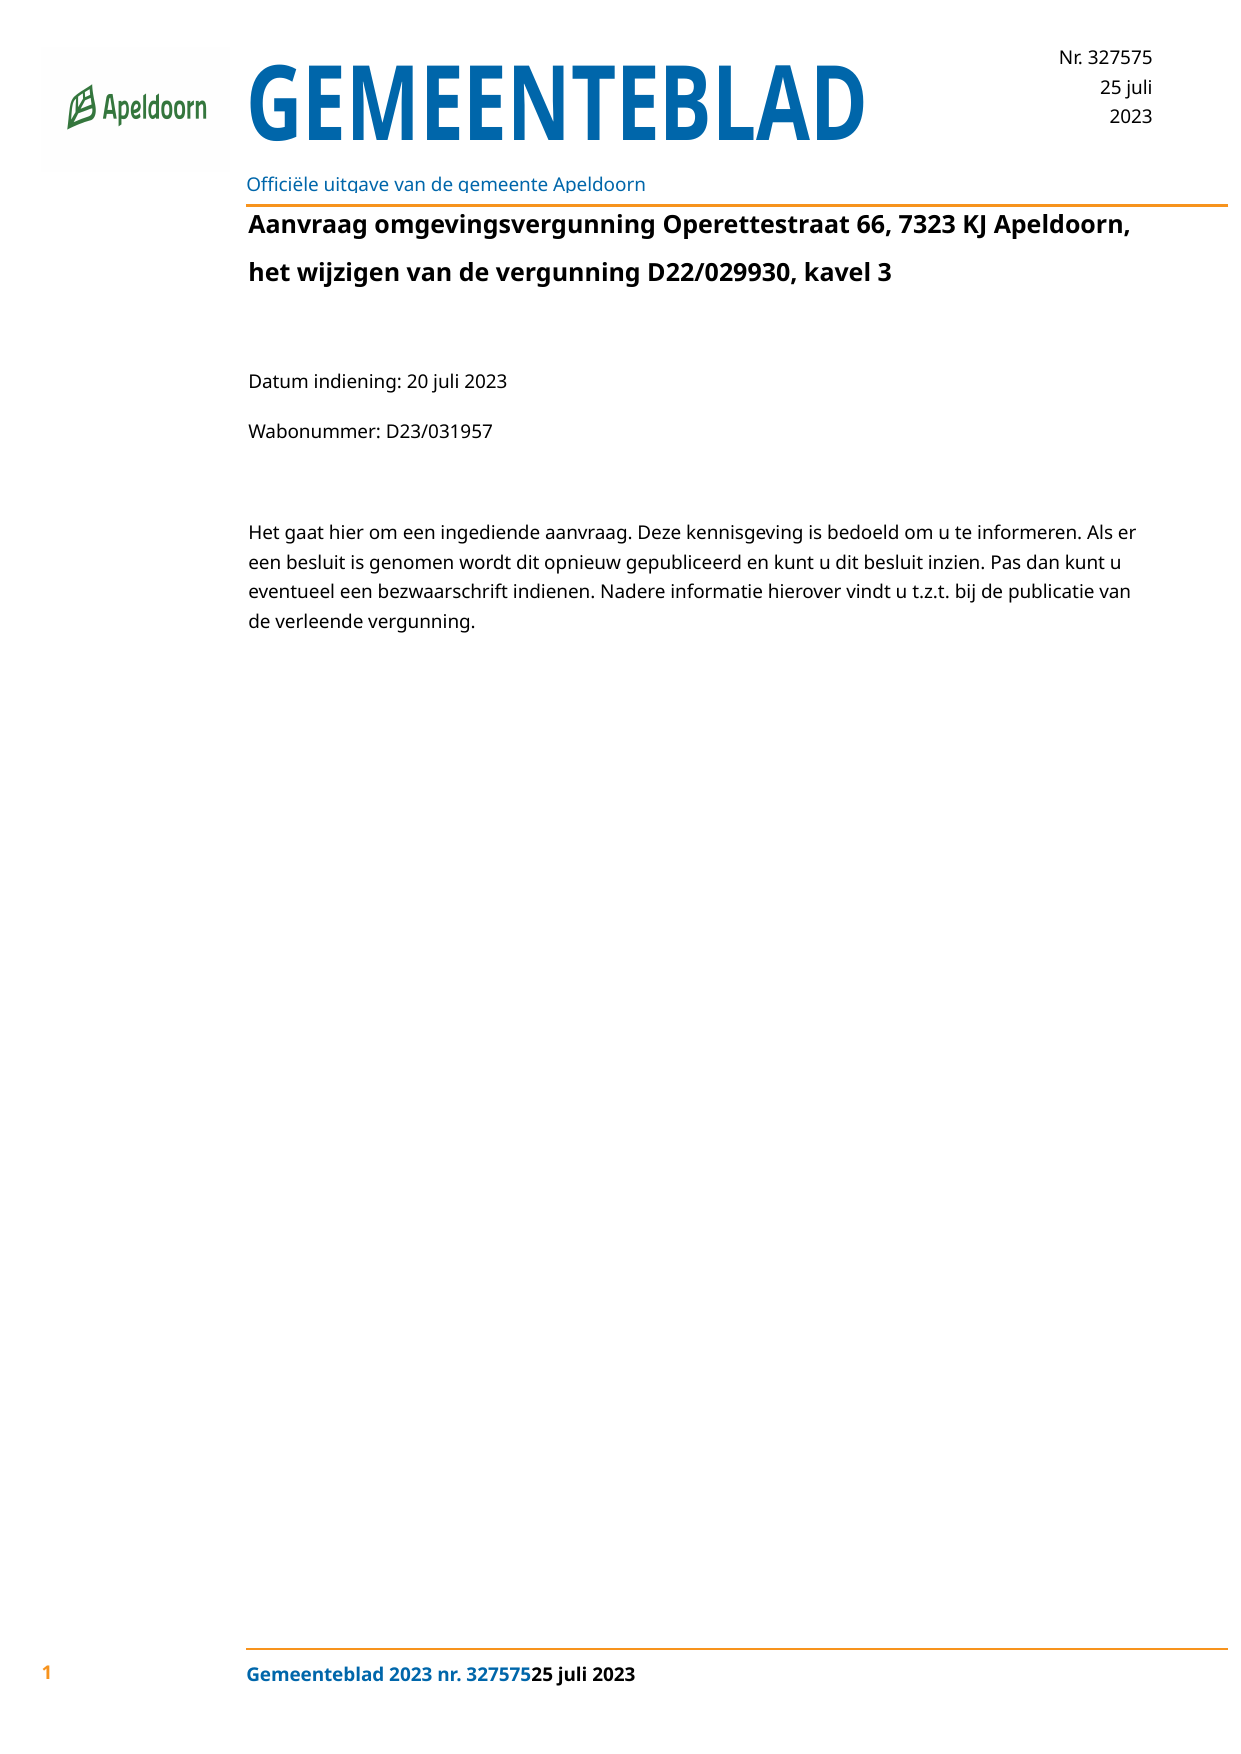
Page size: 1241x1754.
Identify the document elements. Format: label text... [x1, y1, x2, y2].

picture [41, 47, 231, 172]
text Wabonummer: D23/031957 [248, 419, 1152, 444]
text Aanvraag omgevingsvergunning Operettestraat 66, 7323 KJ Apeldoorn, het wijzigen van de vergunning D22/029930, kavel 3 [248, 207, 1152, 288]
text Het gaat hier om een ingediende aanvraag. Deze kennisgeving is bedoeld om u te informeren. Als er een besluit is genomen wordt dit opnieuw gepubliceerd en kunt u dit besluit inzien. Pas dan kunt u eventueel een bezwaarschrift indienen. Nadere informatie hierover vindt u t.z.t. bij de publicatie van de verleende vergunning. [248, 519, 1152, 634]
text Datum indiening: 20 juli 2023 [248, 368, 1152, 394]
